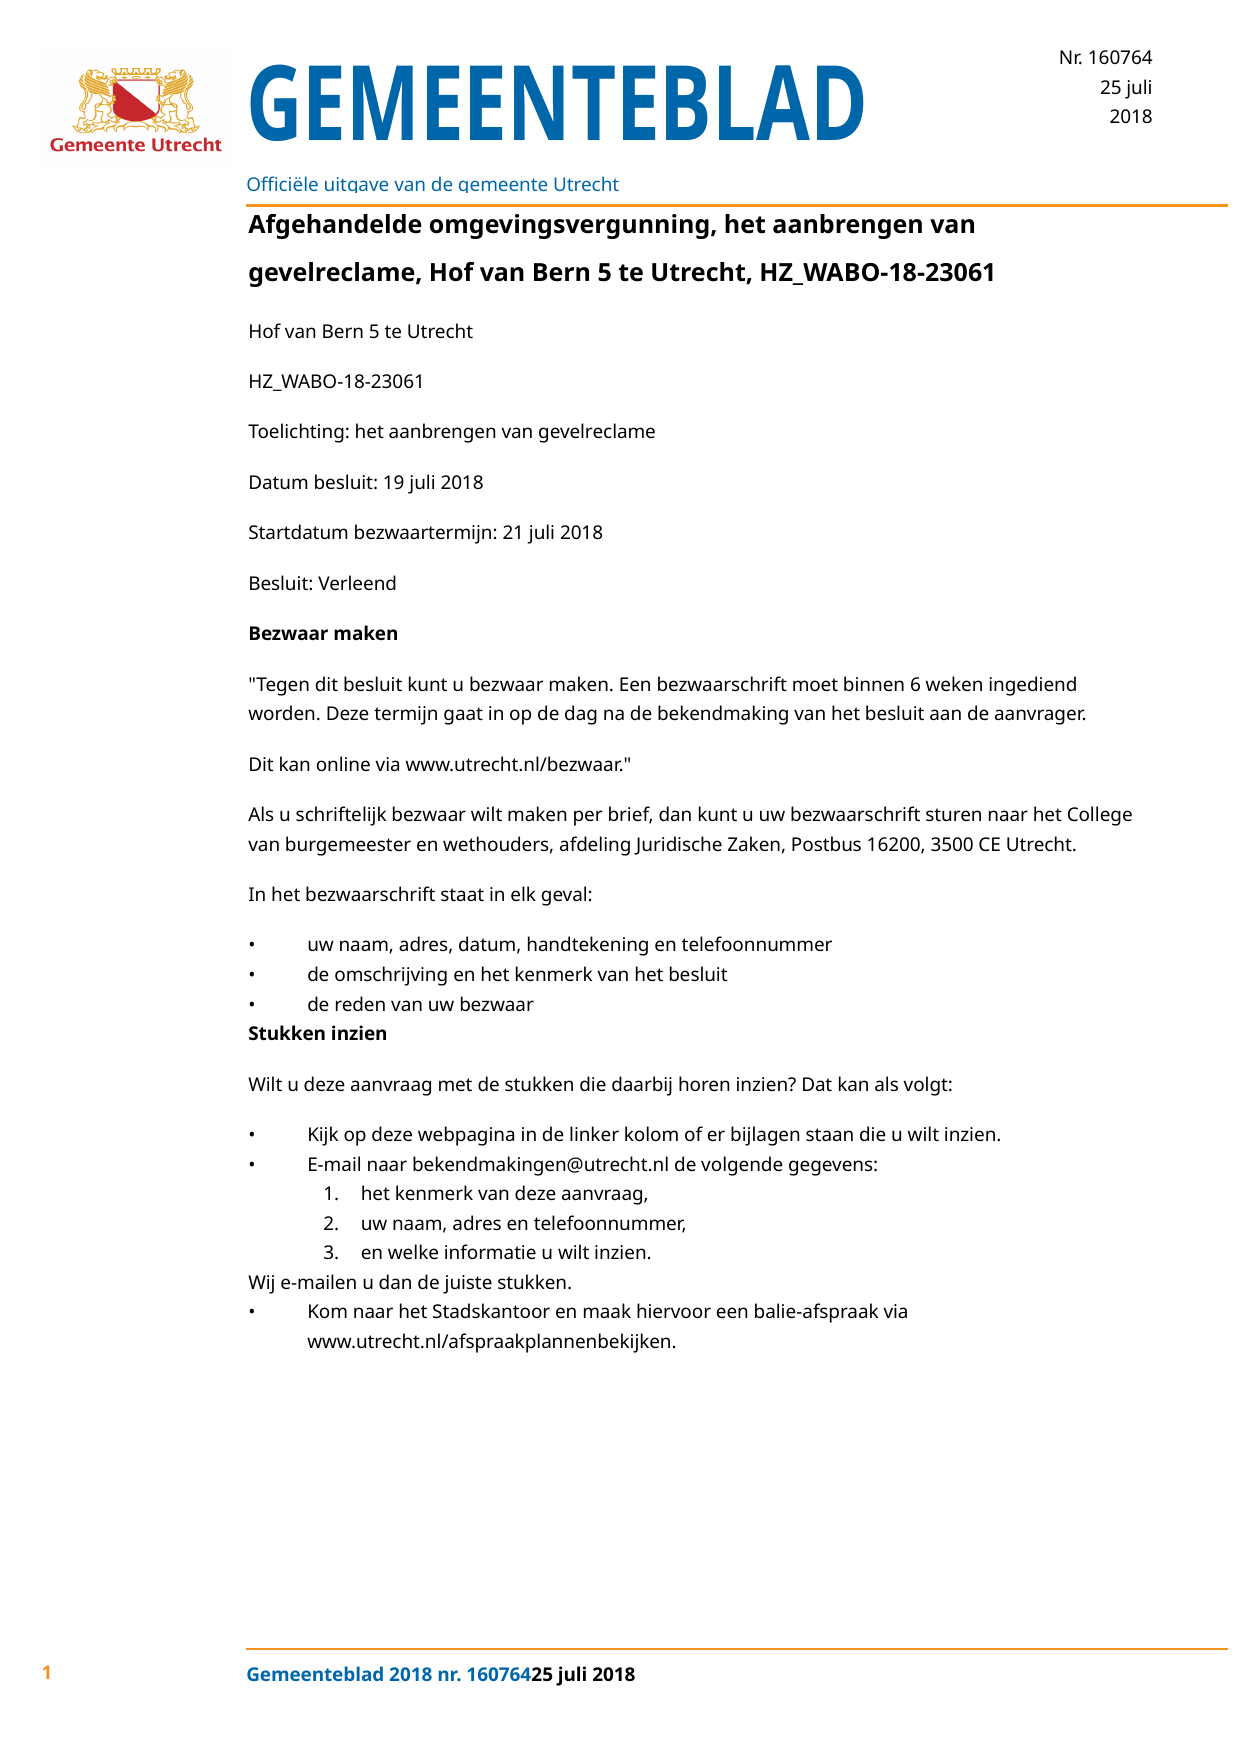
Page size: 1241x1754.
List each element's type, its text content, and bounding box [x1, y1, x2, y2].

text Wij e-mailen u dan de juiste stukken. [248, 1269, 1152, 1295]
list Kijk op deze webpagina in de linker kolom of er bijlagen staan die u wilt inzien. [248, 1121, 1152, 1147]
list uw naam, adres, datum, handtekening en telefoonnummer [248, 932, 1152, 957]
list en welke informatie u wilt inzien. [323, 1239, 1152, 1265]
list E-mail naar bekendmakingen@utrecht.nl de volgende gegevens: [248, 1151, 1152, 1177]
text HZ_WABO-18-23061 [248, 368, 1152, 394]
list het kenmerk van deze aanvraag, [323, 1180, 1152, 1206]
text Hof van Bern 5 te Utrecht [248, 318, 1152, 344]
text Startdatum bezwaartermijn: 21 juli 2018 [248, 519, 1152, 545]
text Wilt u deze aanvraag met de stukken die daarbij horen inzien? Dat kan als volgt: [248, 1071, 1152, 1097]
text Bezwaar maken [248, 620, 1152, 646]
text Dit kan online via www.utrecht.nl/bezwaar." [248, 751, 1152, 777]
list Kom naar het Stadskantoor en maak hiervoor een balie-afspraak via www.utrecht.nl/afspraakplannenbekijken. [248, 1299, 1152, 1354]
text Als u schriftelijk bezwaar wilt maken per brief, dan kunt u uw bezwaarschrift sturen naar het College van burgemeester en wethouders, afdeling Juridische Zaken, Postbus 16200, 3500 CE Utrecht. [248, 801, 1152, 857]
text In het bezwaarschrift staat in elk geval: [248, 881, 1152, 907]
list de reden van uw bezwaar [248, 991, 1152, 1017]
text Besluit: Verleend [248, 570, 1152, 596]
text Stukken inzien [248, 1020, 1152, 1046]
list de omschrijving en het kenmerk van het besluit [248, 961, 1152, 987]
text Toelichting: het aanbrengen van gevelreclame [248, 419, 1152, 444]
text "Tegen dit besluit kunt u bezwaar maken. Een bezwaarschrift moet binnen 6 weken ingediend worden. Deze termijn gaat in op de dag na de bekendmaking van het besluit aan de aanvrager. [248, 671, 1152, 726]
list uw naam, adres en telefoonnummer, [323, 1210, 1152, 1236]
text Datum besluit: 19 juli 2018 [248, 469, 1152, 495]
picture [41, 47, 231, 172]
text Afgehandelde omgevingsvergunning, het aanbrengen van gevelreclame, Hof van Bern 5 te Utrecht, HZ_WABO-18-23061 [248, 207, 1152, 288]
